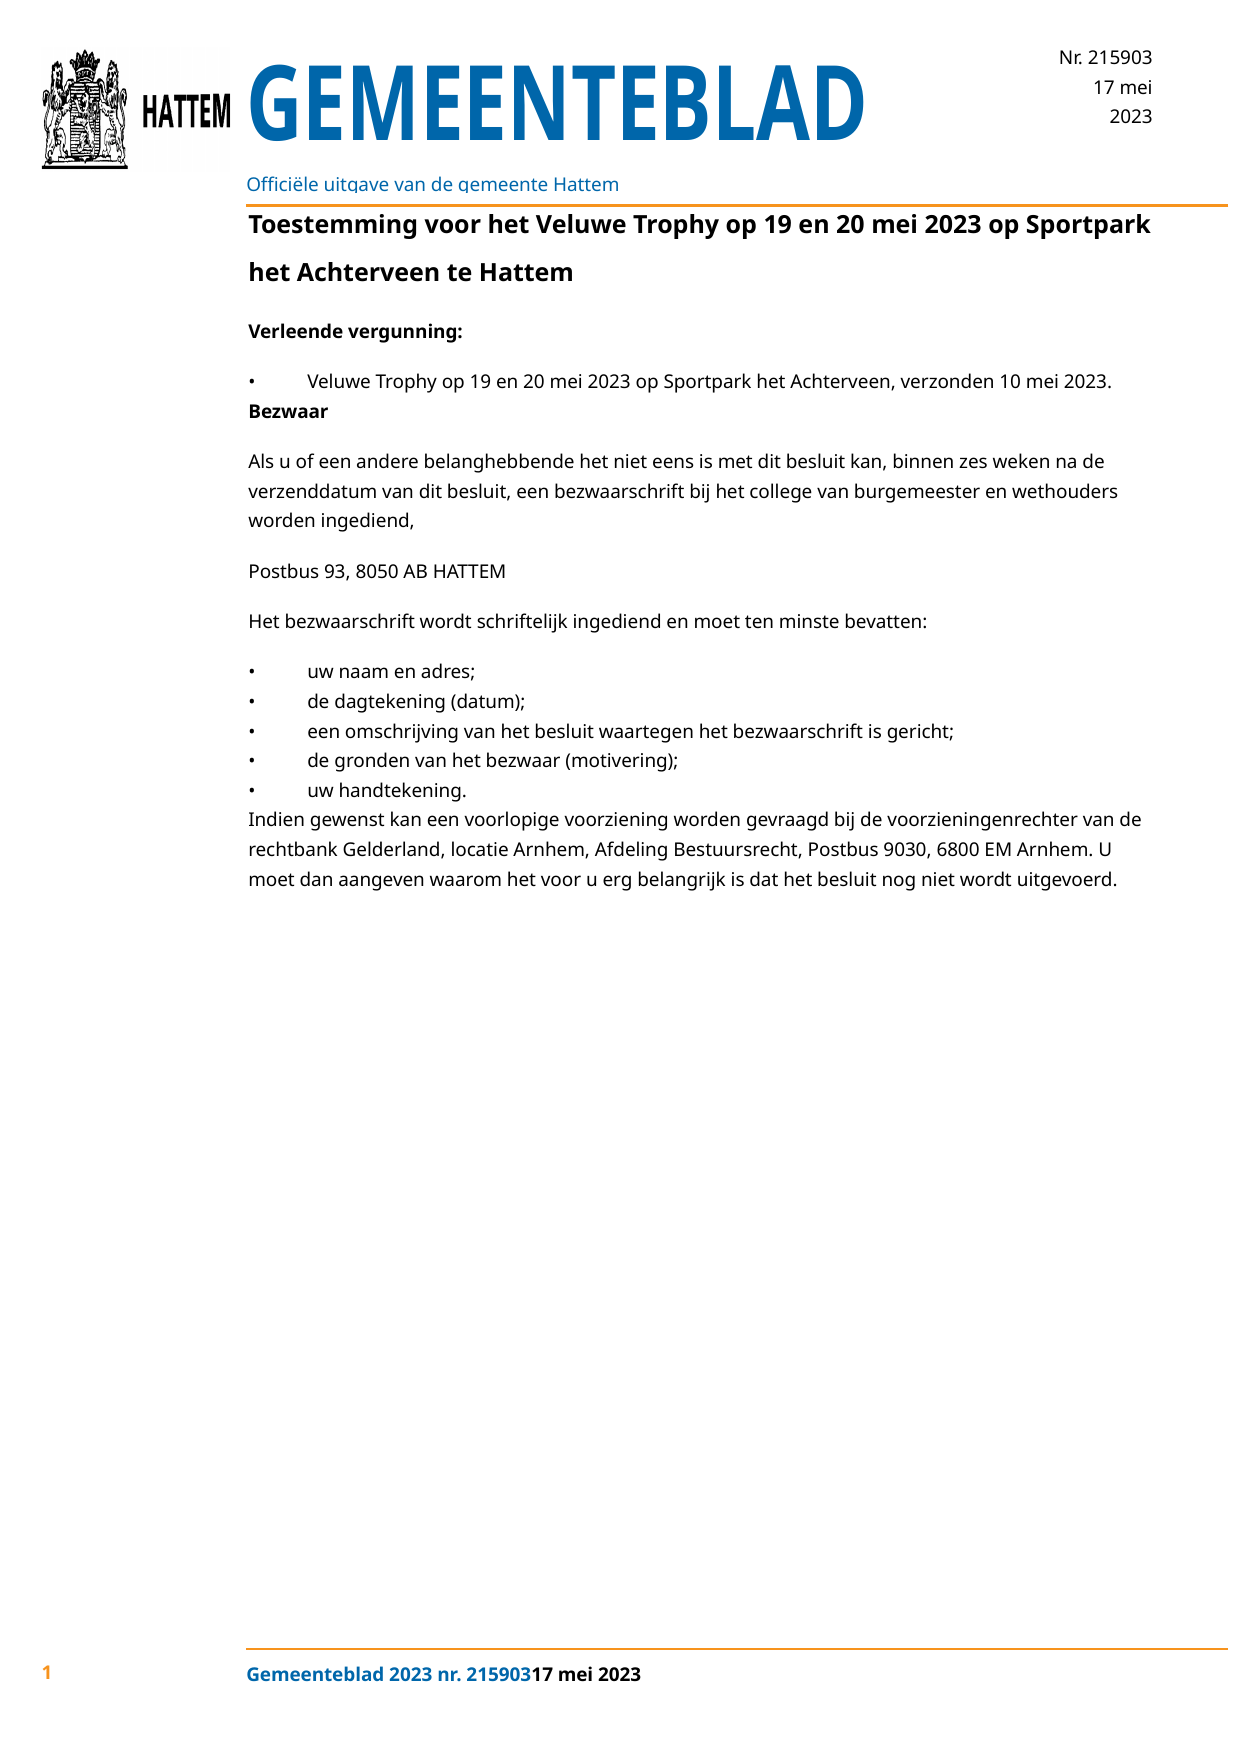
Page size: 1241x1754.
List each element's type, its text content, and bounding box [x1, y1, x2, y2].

list uw handtekening. [248, 777, 1152, 803]
list een omschrijving van het besluit waartegen het bezwaarschrift is gericht; [248, 718, 1152, 744]
picture [41, 47, 231, 172]
text Als u of een andere belanghebbende het niet eens is met dit besluit kan, binnen zes weken na de verzenddatum van dit besluit, een bezwaarschrift bij het college van burgemeester en wethouders worden ingediend, [248, 448, 1152, 533]
text Toestemming voor het Veluwe Trophy op 19 en 20 mei 2023 op Sportpark het Achterveen te Hattem [248, 207, 1152, 288]
text Verleende vergunning: [248, 318, 1152, 344]
list de gronden van het bezwaar (motivering); [248, 747, 1152, 773]
list de dagtekening (datum); [248, 688, 1152, 714]
list Veluwe Trophy op 19 en 20 mei 2023 op Sportpark het Achterveen, verzonden 10 mei 2023. [248, 368, 1152, 394]
text Het bezwaarschrift wordt schriftelijk ingediend en moet ten minste bevatten: [248, 608, 1152, 634]
text Bezwaar [248, 398, 1152, 424]
text Indien gewenst kan een voorlopige voorziening worden gevraagd bij de voorzieningenrechter van de rechtbank Gelderland, locatie Arnhem, Afdeling Bestuursrecht, Postbus 9030, 6800 EM Arnhem. U moet dan aangeven waarom het voor u erg belangrijk is dat het besluit nog niet wordt uitgevoerd. [248, 807, 1152, 892]
list uw naam en adres; [248, 659, 1152, 684]
text Postbus 93, 8050 AB HATTEM [248, 558, 1152, 584]
